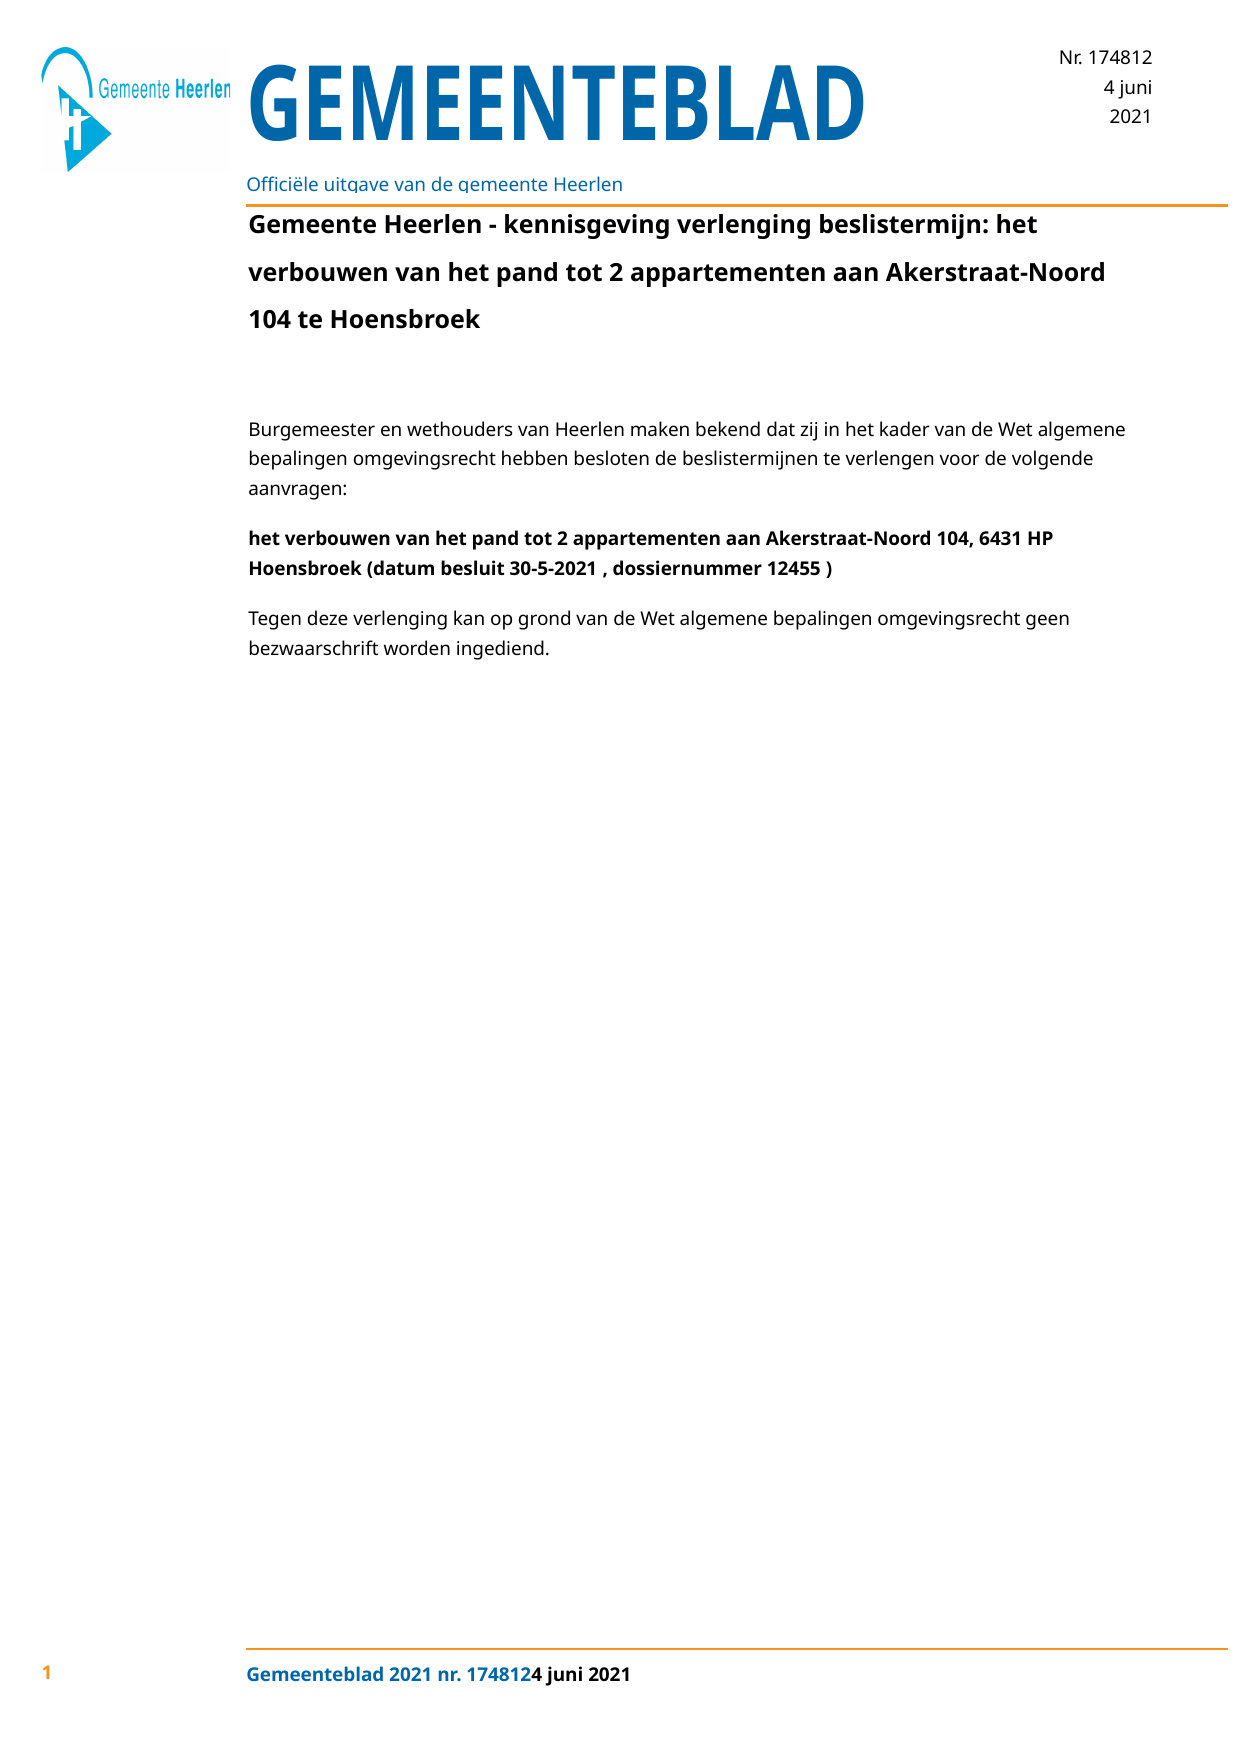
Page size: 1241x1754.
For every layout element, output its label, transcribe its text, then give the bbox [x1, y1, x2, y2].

picture [41, 47, 231, 172]
text Gemeente Heerlen - kennisgeving verlenging beslistermijn: het verbouwen van het pand tot 2 appartementen aan Akerstraat-Noord 104 te Hoensbroek [248, 207, 1152, 336]
text Burgemeester en wethouders van Heerlen maken bekend dat zij in het kader van de Wet algemene bepalingen omgevingsrecht hebben besloten de beslistermijnen te verlengen voor de volgende aanvragen: [248, 416, 1152, 501]
text Tegen deze verlenging kan op grond van de Wet algemene bepalingen omgevingsrecht geen bezwaarschrift worden ingediend. [248, 606, 1152, 661]
text het verbouwen van het pand tot 2 appartementen aan Akerstraat-Noord 104, 6431 HP Hoensbroek (datum besluit 30-5-2021 , dossiernummer 12455 ) [248, 526, 1152, 581]
picture [41, 47, 59, 70]
